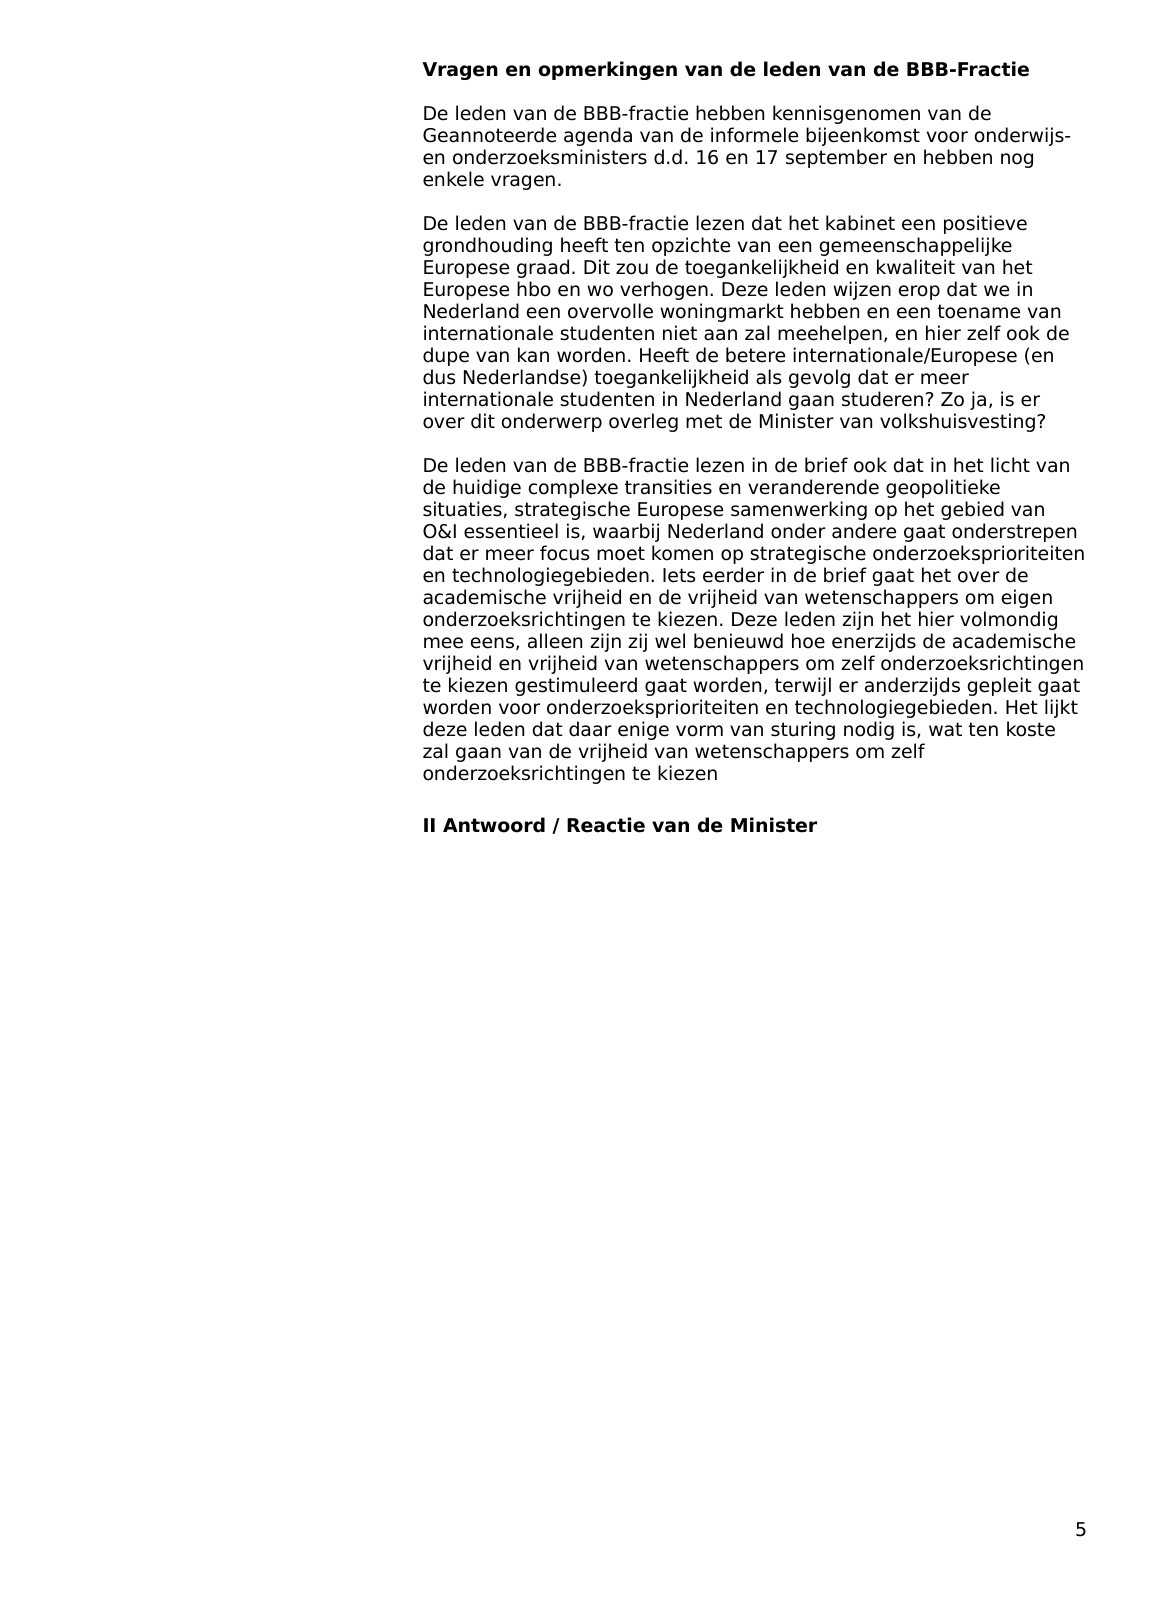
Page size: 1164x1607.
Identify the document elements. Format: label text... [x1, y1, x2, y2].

text De leden van de BBB-fractie lezen dat het kabinet een positieve grondhouding heeft ten opzichte van een gemeenschappelijke Europese graad. Dit zou de toegankelijkheid en kwaliteit van het Europese hbo en wo verhogen. Deze leden wijzen erop dat we in Nederland een overvolle woningmarkt hebben en een toename van internationale studenten niet aan zal meehelpen, en hier zelf ook de dupe van kan worden. Heeft de betere internationale/Europese (en dus Nederlandse) toegankelijkheid als gevolg dat er meer internationale studenten in Nederland gaan studeren? Zo ja, is er over dit onderwerp overleg met de Minister van volkshuisvesting? [422, 213, 1087, 433]
subtitle Vragen en opmerkingen van de leden van de BBB-Fractie [422, 59, 1087, 81]
text De leden van de BBB-fractie lezen in de brief ook dat in het licht van de huidige complexe transities en veranderende geopolitieke situaties, strategische Europese samenwerking op het gebied van O&I essentieel is, waarbij Nederland onder andere gaat onderstrepen dat er meer focus moet komen op strategische onderzoeksprioriteiten en technologiegebieden. Iets eerder in de brief gaat het over de academische vrijheid en de vrijheid van wetenschappers om eigen onderzoeksrichtingen te kiezen. Deze leden zijn het hier volmondig mee eens, alleen zijn zij wel benieuwd hoe enerzijds de academische vrijheid en vrijheid van wetenschappers om zelf onderzoeksrichtingen te kiezen gestimuleerd gaat worden, terwijl er anderzijds gepleit gaat worden voor onderzoeksprioriteiten en technologiegebieden. Het lijkt deze leden dat daar enige vorm van sturing nodig is, wat ten koste zal gaan van de vrijheid van wetenschappers om zelf onderzoeksrichtingen te kiezen [422, 455, 1087, 785]
subtitle II Antwoord / Reactie van de Minister [422, 815, 1087, 837]
text De leden van de BBB-fractie hebben kennisgenomen van de Geannoteerde agenda van de informele bijeenkomst voor onderwijs- en onderzoeksministers d.d. 16 en 17 september en hebben nog enkele vragen. [422, 103, 1087, 191]
